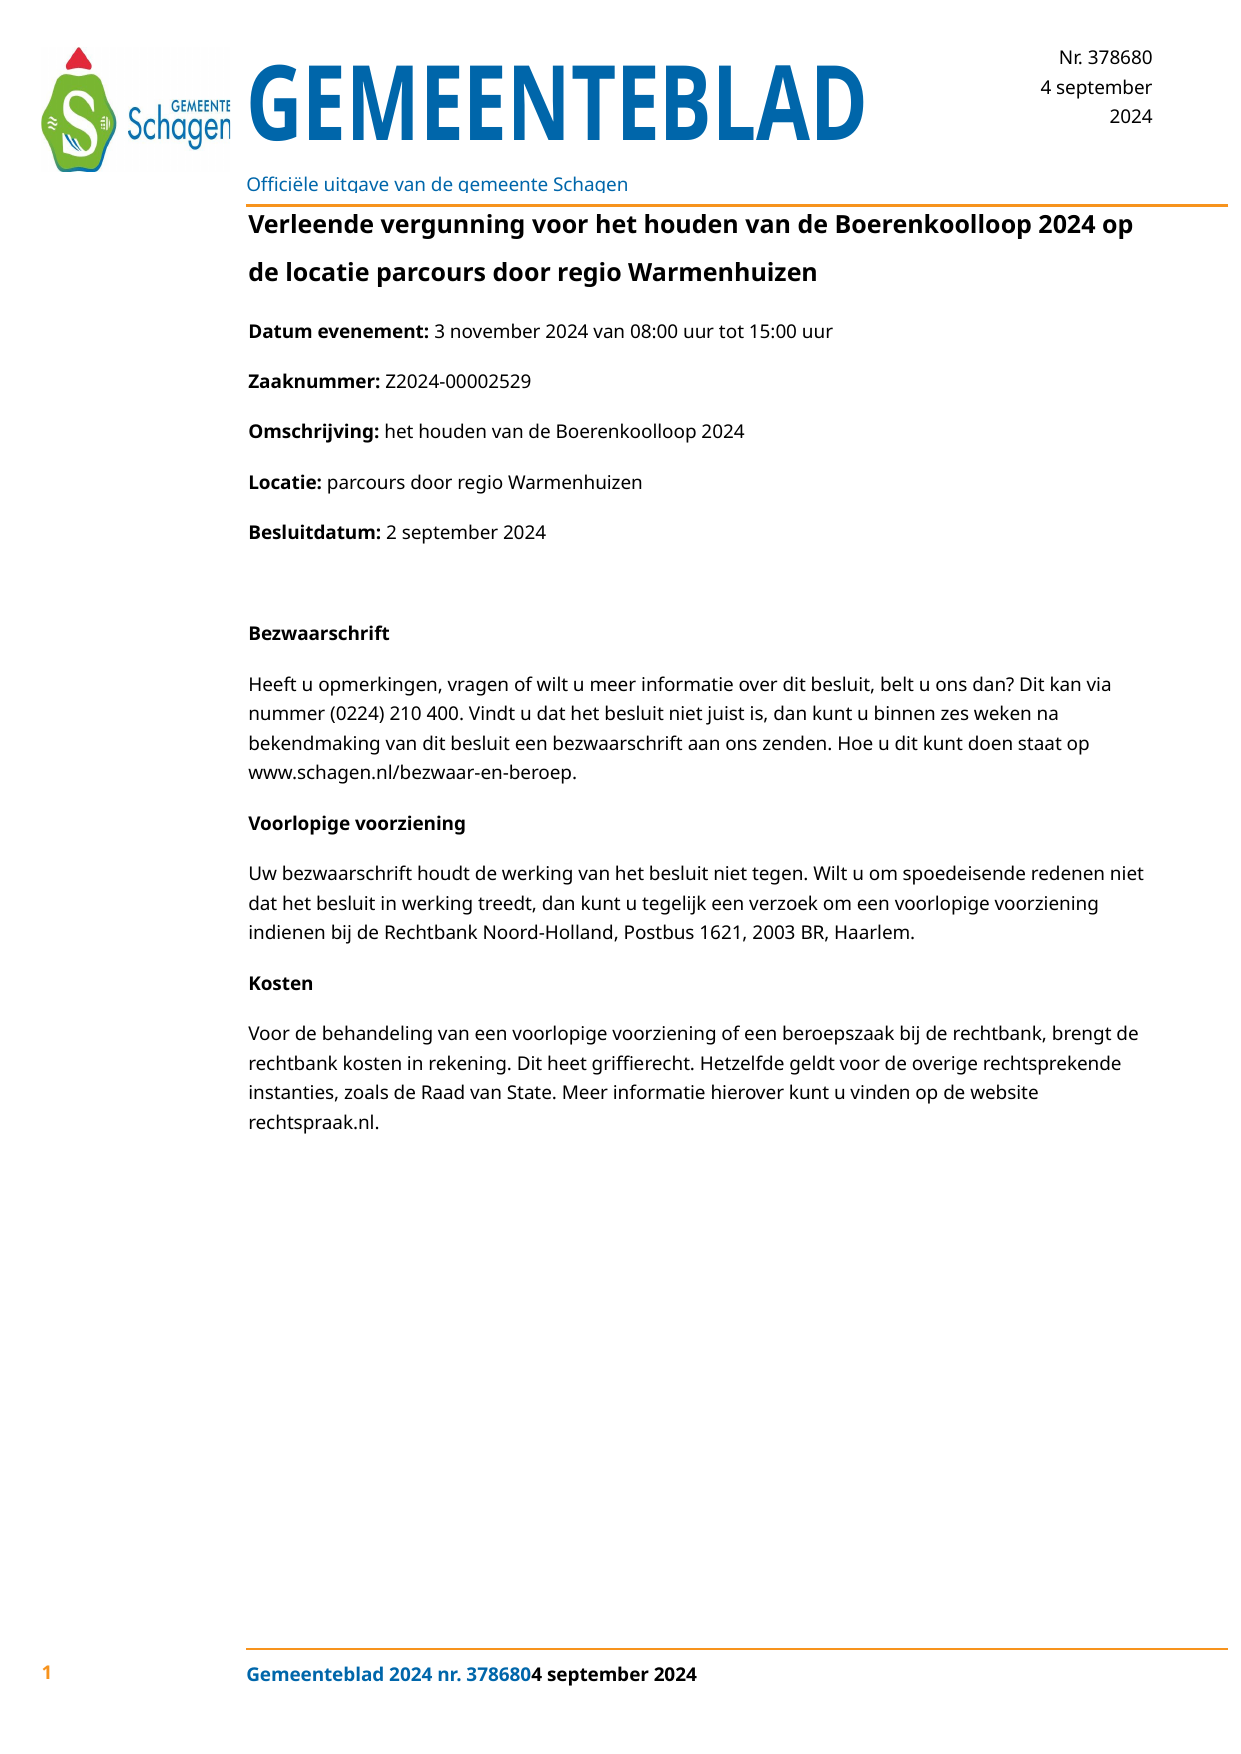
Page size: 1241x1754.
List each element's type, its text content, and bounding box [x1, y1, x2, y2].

text Voorlopige voorziening [248, 810, 1152, 836]
text Kosten [248, 970, 1152, 996]
text Datum evenement: 3 november 2024 van 08:00 uur tot 15:00 uur [248, 318, 1152, 344]
text Locatie: parcours door regio Warmenhuizen [248, 469, 1152, 495]
text Verleende vergunning voor het houden van de Boerenkoolloop 2024 op de locatie parcours door regio Warmenhuizen [248, 207, 1152, 288]
text Voor de behandeling van een voorlopige voorziening of een beroepszaak bij de rechtbank, brengt de rechtbank kosten in rekening. Dit heet griffierecht. Hetzelfde geldt voor de overige rechtsprekende instanties, zoals de Raad van State. Meer informatie hierover kunt u vinden op de website rechtspraak.nl. [248, 1020, 1152, 1135]
text Omschrijving: het houden van de Boerenkoolloop 2024 [248, 419, 1152, 444]
text Heeft u opmerkingen, vragen of wilt u meer informatie over dit besluit, belt u ons dan? Dit kan via nummer (0224) 210 400. Vindt u dat het besluit niet juist is, dan kunt u binnen zes weken na bekendmaking van dit besluit een bezwaarschrift aan ons zenden. Hoe u dit kunt doen staat op www.schagen.nl/bezwaar-en-beroep. [248, 671, 1152, 785]
picture [41, 47, 231, 172]
text Uw bezwaarschrift houdt de werking van het besluit niet tegen. Wilt u om spoedeisende redenen niet dat het besluit in werking treedt, dan kunt u tegelijk een verzoek om een voorlopige voorziening indienen bij de Rechtbank Noord-Holland, Postbus 1621, 2003 BR, Haarlem. [248, 860, 1152, 945]
text Bezwaarschrift [248, 620, 1152, 646]
text Besluitdatum: 2 september 2024 [248, 519, 1152, 545]
text Zaaknummer: Z2024-00002529 [248, 368, 1152, 394]
